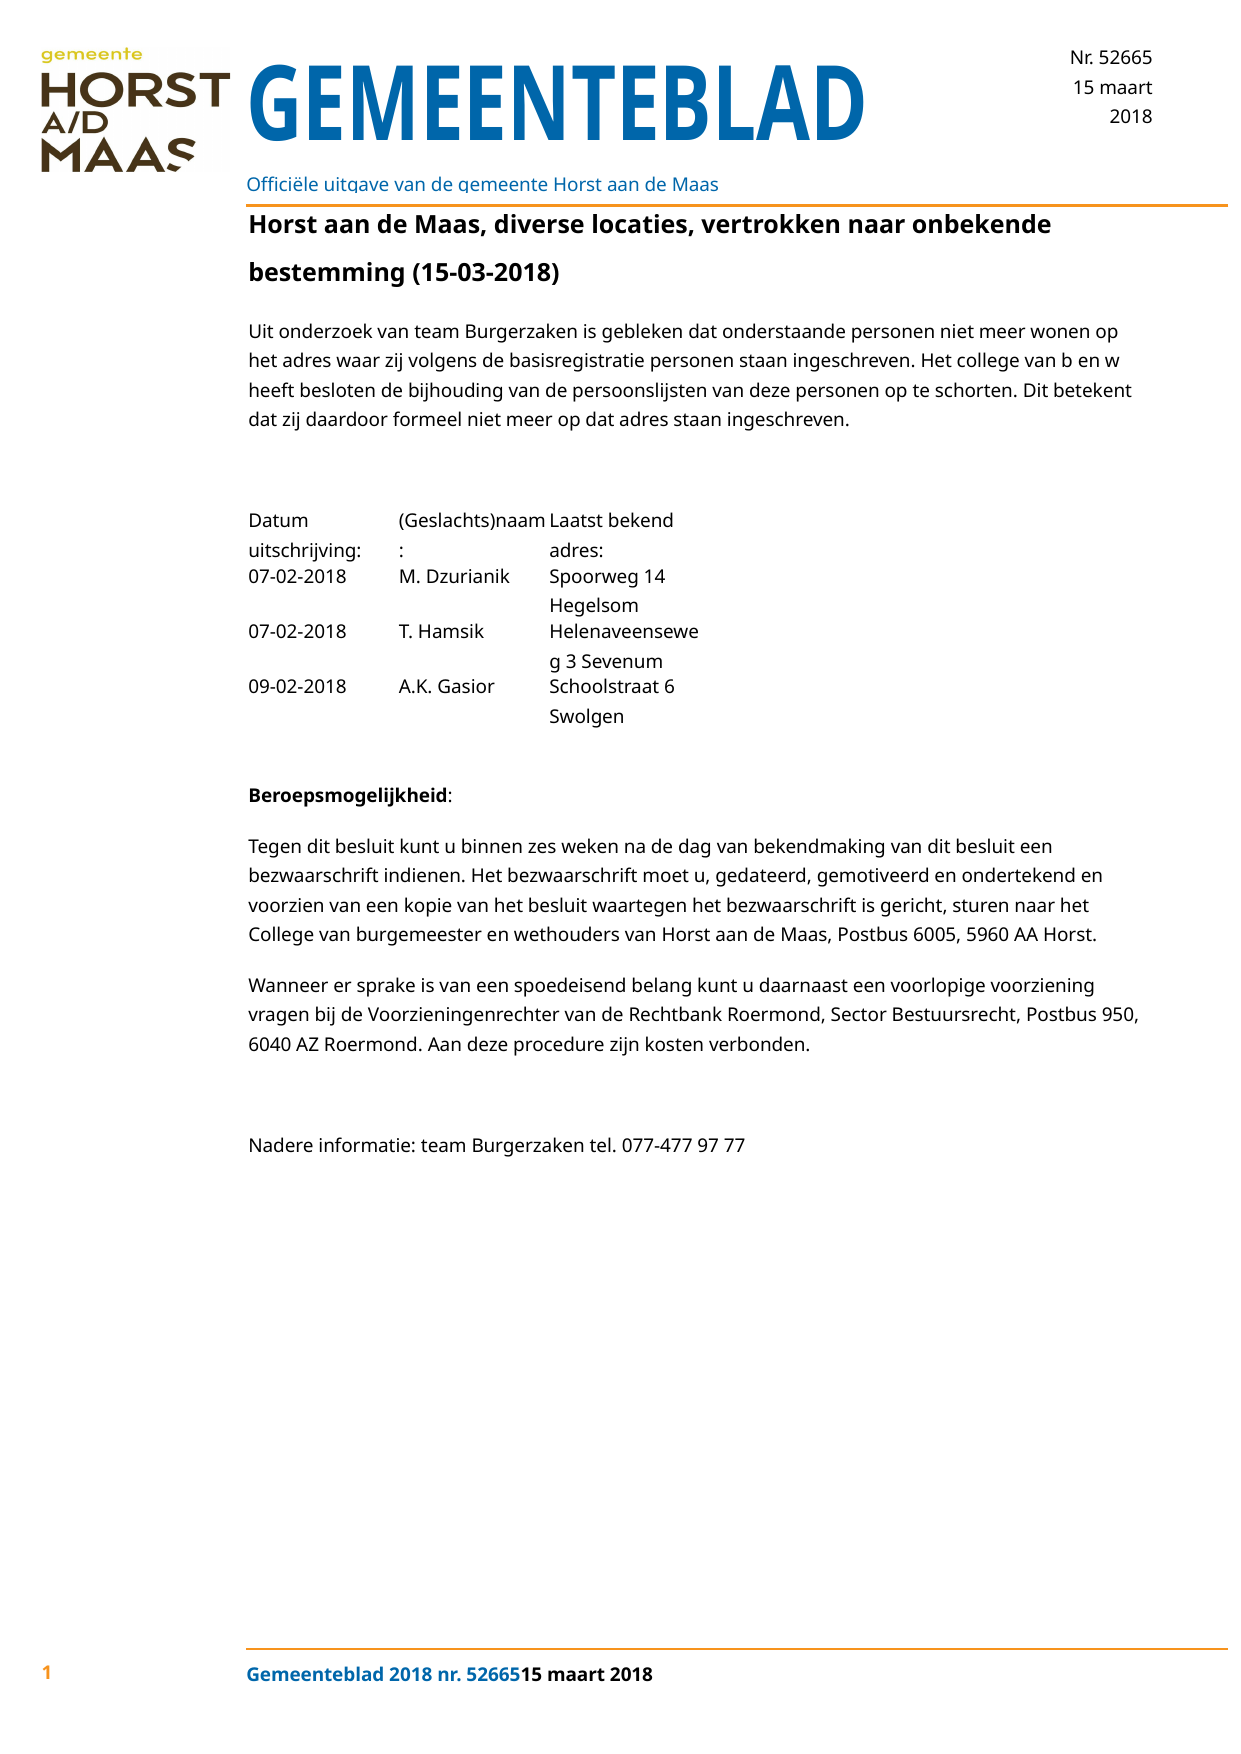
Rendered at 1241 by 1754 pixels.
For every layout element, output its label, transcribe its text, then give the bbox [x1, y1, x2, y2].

table_cell Schoolstraat 6 Swolgen [549, 674, 700, 729]
table_cell 07-02-2018 [248, 618, 398, 673]
text Wanneer er sprake is van een spoedeisend belang kunt u daarnaast een voorlopige voorziening vragen bij de Voorzieningenrechter van de Rechtbank Roermond, Sector Bestuursrecht, Postbus 950, 6040 AZ Roermond. Aan deze procedure zijn kosten verbonden. [248, 972, 1152, 1057]
picture [41, 47, 231, 172]
text Uit onderzoek van team Burgerzaken is gebleken dat onderstaande personen niet meer wonen op het adres waar zij volgens de basisregistratie personen staan ingeschreven. Het college van b en w heeft besloten de bijhouding van de persoonslijsten van deze personen op te schorten. Dit betekent dat zij daardoor formeel niet meer op dat adres staan ingeschreven. [248, 318, 1152, 432]
table_header (Geslachts)naam: [399, 508, 549, 563]
table_cell T. Hamsik [399, 618, 549, 673]
table_cell Spoorweg 14 Hegelsom [549, 563, 700, 618]
text Nadere informatie: team Burgerzaken tel. 077-477 97 77 [248, 1132, 1152, 1158]
table_cell A.K. Gasior [399, 674, 549, 729]
text Horst aan de Maas, diverse locaties, vertrokken naar onbekende bestemming (15-03-2018) [248, 207, 1152, 288]
table_header Laatst bekend adres: [549, 508, 700, 563]
table_cell M. Dzurianik [399, 563, 549, 618]
table_cell 07-02-2018 [248, 563, 398, 618]
table_cell 09-02-2018 [248, 674, 398, 729]
table_header Datum uitschrijving: [248, 508, 398, 563]
table_cell Helenaveenseweg 3 Sevenum [549, 618, 700, 673]
text Beroepsmogelijkheid: [248, 782, 1152, 808]
text Tegen dit besluit kunt u binnen zes weken na de dag van bekendmaking van dit besluit een bezwaarschrift indienen. Het bezwaarschrift moet u, gedateerd, gemotiveerd en ondertekend en voorzien van een kopie van het besluit waartegen het bezwaarschrift is gericht, sturen naar het College van burgemeester en wethouders van Horst aan de Maas, Postbus 6005, 5960 AA Horst. [248, 833, 1152, 947]
